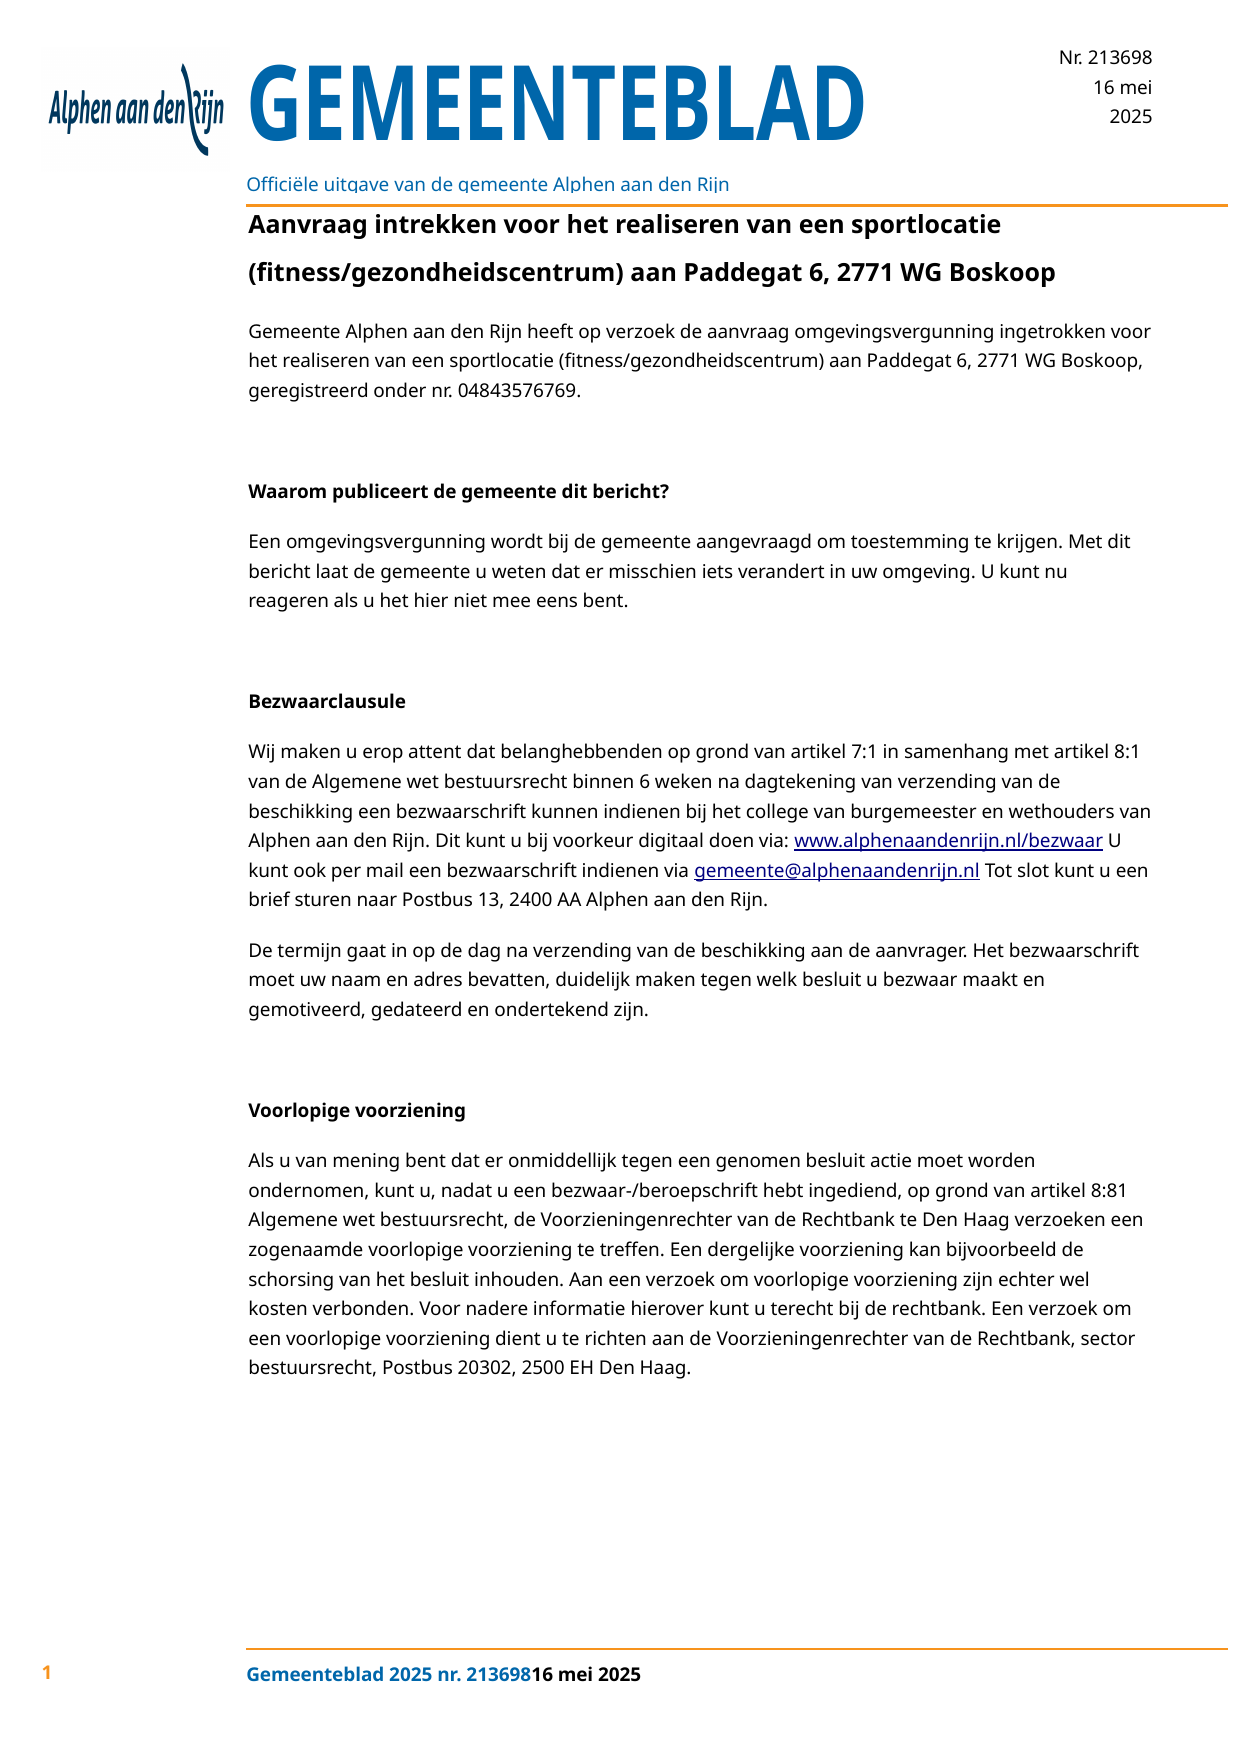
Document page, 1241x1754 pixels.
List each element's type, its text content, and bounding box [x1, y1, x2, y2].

text De termijn gaat in op de dag na verzending van de beschikking aan de aanvrager. Het bezwaarschrift moet uw naam en adres bevatten, duidelijk maken tegen welk besluit u bezwaar maakt en gemotiveerd, gedateerd en ondertekend zijn. [248, 937, 1152, 1022]
text Voorlopige voorziening [248, 1097, 1152, 1123]
text Gemeente Alphen aan den Rijn heeft op verzoek de aanvraag omgevingsvergunning ingetrokken voor het realiseren van een sportlocatie (fitness/gezondheidscentrum) aan Paddegat 6, 2771 WG Boskoop, geregistreerd onder nr. 04843576769. [248, 318, 1152, 403]
text Waarom publiceert de gemeente dit bericht? [248, 478, 1152, 504]
text Als u van mening bent dat er onmiddellijk tegen een genomen besluit actie moet worden ondernomen, kunt u, nadat u een bezwaar-/beroepschrift hebt ingediend, op grond van artikel 8:81 Algemene wet bestuursrecht, de Voorzieningenrechter van de Rechtbank te Den Haag verzoeken een zogenaamde voorlopige voorziening te treffen. Een dergelijke voorziening kan bijvoorbeeld de schorsing van het besluit inhouden. Aan een verzoek om voorlopige voorziening zijn echter wel kosten verbonden. Voor nadere informatie hierover kunt u terecht bij de rechtbank. Een verzoek om een voorlopige voorziening dient u te richten aan de Voorzieningenrechter van de Rechtbank, sector bestuursrecht, Postbus 20302, 2500 EH Den Haag. [248, 1147, 1152, 1380]
text Aanvraag intrekken voor het realiseren van een sportlocatie (fitness/gezondheidscentrum) aan Paddegat 6, 2771 WG Boskoop [248, 207, 1152, 288]
text Wij maken u erop attent dat belanghebbenden op grond van artikel 7:1 in samenhang met artikel 8:1 van de Algemene wet bestuursrecht binnen 6 weken na dagtekening van verzending van de beschikking een bezwaarschrift kunnen indienen bij het college van burgemeester en wethouders van Alphen aan den Rijn. Dit kunt u bij voorkeur digitaal doen via: www.alphenaandenrijn.nl/bezwaar U kunt ook per mail een bezwaarschrift indienen via gemeente@alphenaandenrijn.nl Tot slot kunt u een brief sturen naar Postbus 13, 2400 AA Alphen aan den Rijn. [248, 739, 1152, 912]
text Een omgevingsvergunning wordt bij de gemeente aangevraagd om toestemming te krijgen. Met dit bericht laat de gemeente u weten dat er misschien iets verandert in uw omgeving. U kunt nu reageren als u het hier niet mee eens bent. [248, 528, 1152, 613]
text Bezwaarclausule [248, 688, 1152, 714]
picture [41, 47, 231, 172]
